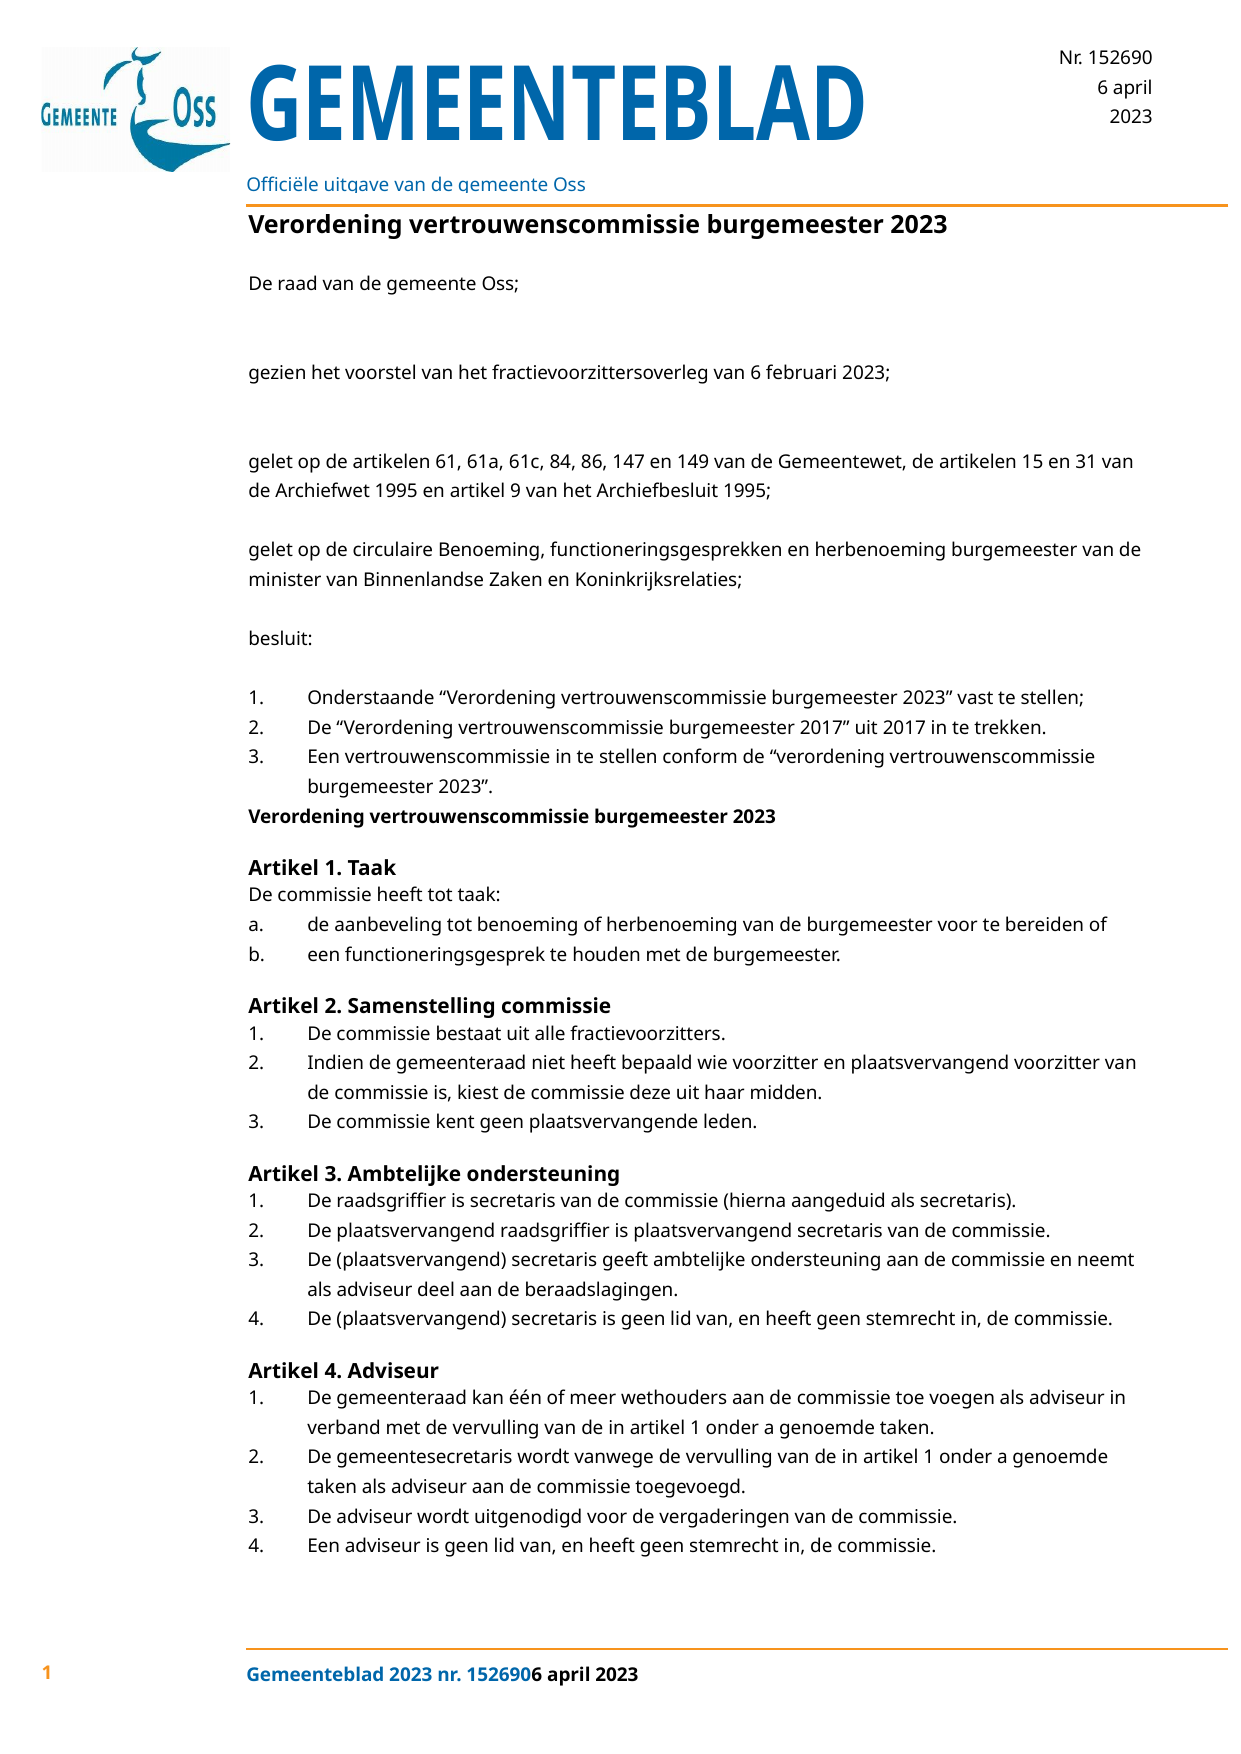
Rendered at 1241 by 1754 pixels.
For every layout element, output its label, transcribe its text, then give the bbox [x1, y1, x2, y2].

list Onderstaande “Verordening vertrouwenscommissie burgemeester 2023” vast te stellen; [248, 684, 1152, 710]
text gezien het voorstel van het fractievoorzittersoverleg van 6 februari 2023; [248, 359, 1152, 385]
text Verordening vertrouwenscommissie burgemeester 2023 [248, 207, 1152, 241]
list De gemeentesecretaris wordt vanwege de vervulling van de in artikel 1 onder a genoemde taken als adviseur aan de commissie toegevoegd. [248, 1444, 1152, 1499]
list Een adviseur is geen lid van, en heeft geen stemrecht in, de commissie. [248, 1532, 1152, 1558]
list De commissie kent geen plaatsvervangende leden. [248, 1108, 1152, 1134]
text De raad van de gemeente Oss; [248, 270, 1152, 296]
list een functioneringsgesprek te houden met de burgemeester. [248, 941, 1152, 967]
text Artikel 1. Taak [248, 853, 1152, 882]
list De gemeenteraad kan één of meer wethouders aan de commissie toe voegen als adviseur in verband met de vervulling van de in artikel 1 onder a genoemde taken. [248, 1384, 1152, 1440]
list Een vertrouwenscommissie in te stellen conform de “verordening vertrouwenscommissie burgemeester 2023”. [248, 744, 1152, 799]
list De plaatsvervangend raadsgriffier is plaatsvervangend secretaris van de commissie. [248, 1217, 1152, 1243]
list De raadsgriffier is secretaris van de commissie (hierna aangeduid als secretaris). [248, 1187, 1152, 1213]
text gelet op de artikelen 61, 61a, 61c, 84, 86, 147 en 149 van de Gemeentewet, de artikelen 15 en 31 van de Archiefwet 1995 en artikel 9 van het Archiefbesluit 1995; [248, 448, 1152, 503]
text De commissie heeft tot taak: [248, 882, 1152, 907]
list Indien de gemeenteraad niet heeft bepaald wie voorzitter en plaatsvervangend voorzitter van de commissie is, kiest de commissie deze uit haar midden. [248, 1049, 1152, 1104]
list De adviseur wordt uitgenodigd voor de vergaderingen van de commissie. [248, 1503, 1152, 1528]
list De (plaatsvervangend) secretaris is geen lid van, en heeft geen stemrecht in, de commissie. [248, 1306, 1152, 1331]
list de aanbeveling tot benoeming of herbenoeming van de burgemeester voor te bereiden of [248, 911, 1152, 937]
picture [41, 47, 231, 172]
text Artikel 4. Adviseur [248, 1356, 1152, 1384]
text Artikel 3. Ambtelijke ondersteuning [248, 1159, 1152, 1187]
text besluit: [248, 625, 1152, 651]
list De “Verordening vertrouwenscommissie burgemeester 2017” uit 2017 in te trekken. [248, 714, 1152, 740]
text gelet op de circulaire Benoeming, functioneringsgesprekken en herbenoeming burgemeester van de minister van Binnenlandse Zaken en Koninkrijksrelaties; [248, 537, 1152, 592]
list De commissie bestaat uit alle fractievoorzitters. [248, 1020, 1152, 1045]
text Verordening vertrouwenscommissie burgemeester 2023 [248, 803, 1152, 828]
text Artikel 2. Samenstelling commissie [248, 991, 1152, 1020]
list De (plaatsvervangend) secretaris geeft ambtelijke ondersteuning aan de commissie en neemt als adviseur deel aan de beraadslagingen. [248, 1246, 1152, 1302]
